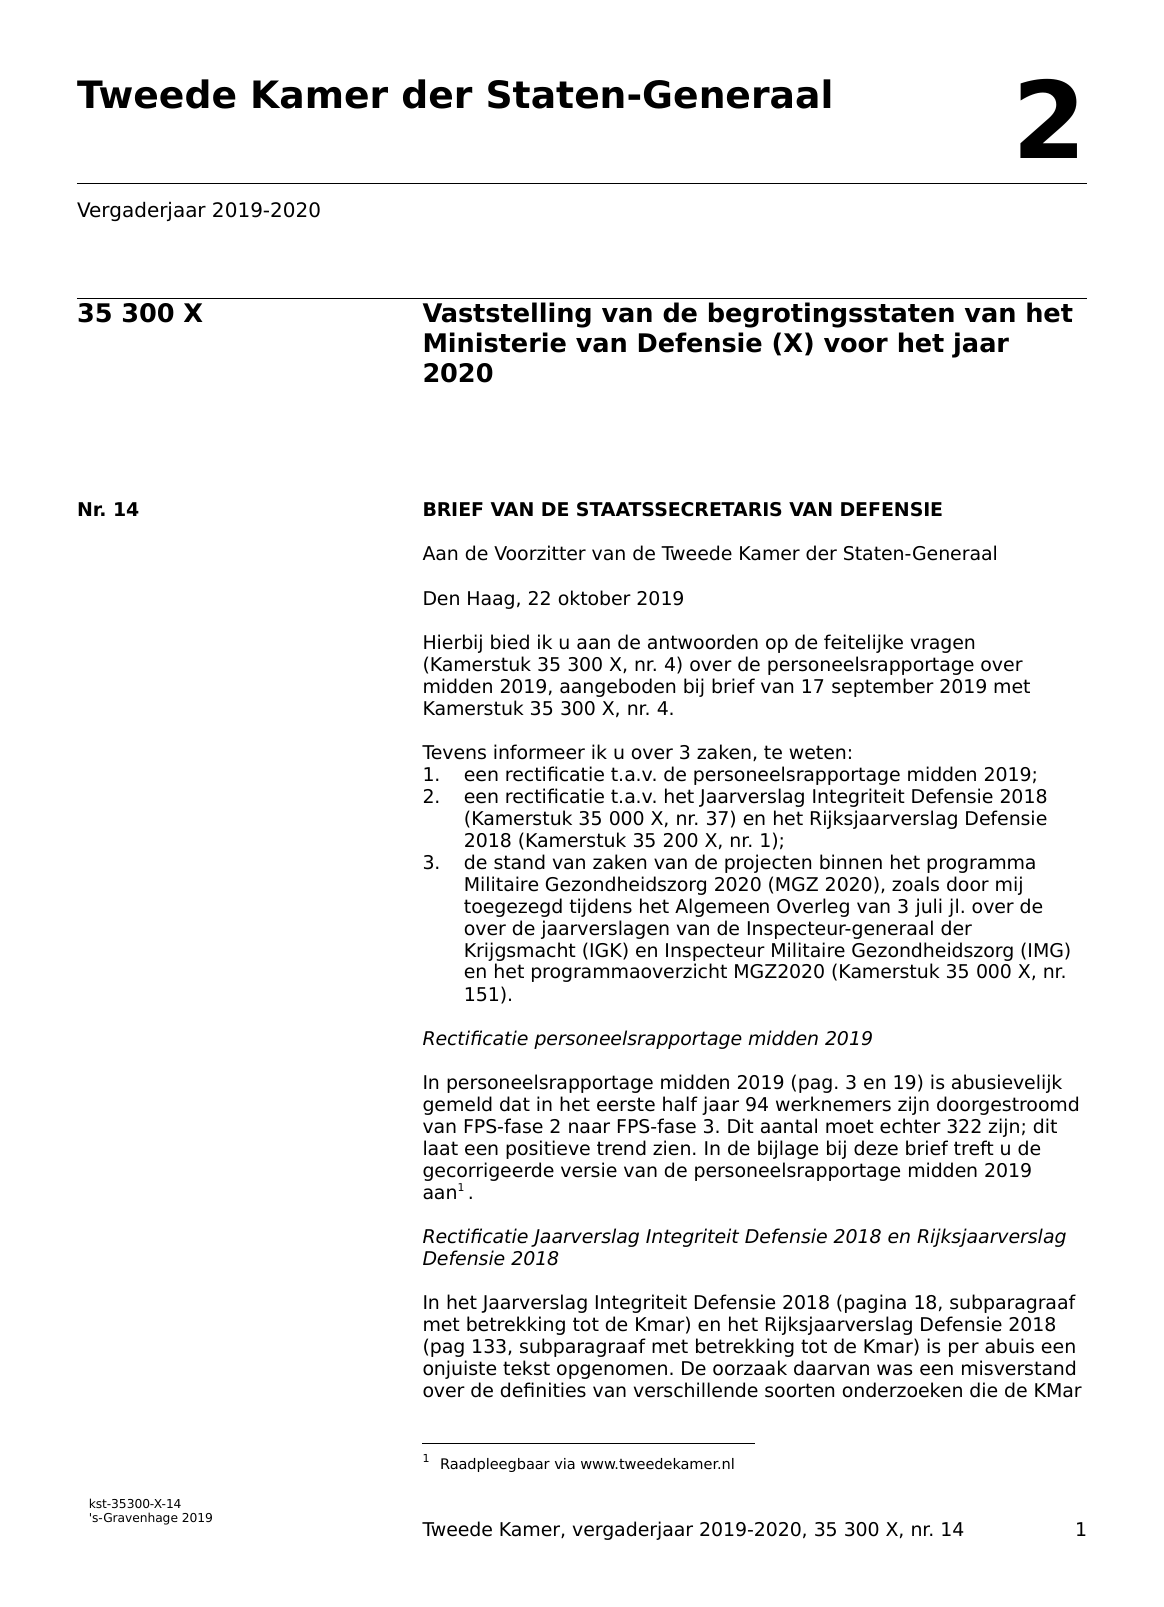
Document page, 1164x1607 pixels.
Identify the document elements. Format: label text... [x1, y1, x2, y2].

text 2. een rectificatie t.a.v. het Jaarverslag Integriteit Defensie 2018 (Kamerstuk 35 000 X, nr. 37) en het Rijksjaarverslag Defensie 2018 (Kamerstuk 35 200 X, nr. 1); [422, 786, 1087, 852]
text In personeelsrapportage midden 2019 (pag. 3 en 19) is abusievelijk gemeld dat in het eerste half jaar 94 werknemers zijn doorgestroomd van FPS-fase 2 naar FPS-fase 3. Dit aantal moet echter 322 zijn; dit laat een positieve trend zien. In de bijlage bij deze brief treft u de gecorrigeerde versie van de personeelsrapportage midden 2019 aan. [422, 1072, 1087, 1204]
text Raadpleegbaar via www.tweedekamer.nl [422, 1452, 1087, 1474]
text In het Jaarverslag Integriteit Defensie 2018 (pagina 18, subparagraaf met betrekking tot de Kmar) en het Rijksjaarverslag Defensie 2018 (pag 133, subparagraaf met betrekking tot de Kmar) is per abuis een onjuiste tekst opgenomen. De oorzaak daarvan was een misverstand over de definities van verschillende soorten onderzoeken die de KMar [422, 1292, 1087, 1402]
subtitle 35 300 X Vaststelling van de begrotingsstaten van het Ministerie van Defensie (X) voor het jaar 2020 [77, 299, 1087, 388]
text 1. een rectificatie t.a.v. de personeelsrapportage midden 2019; [422, 764, 1087, 786]
subtitle Rectificatie personeelsrapportage midden 2019 [422, 1028, 1087, 1049]
text kst-35300-X-14 [88, 1497, 323, 1511]
table_header Tweede Kamer der Staten-Generaal [77, 59, 886, 183]
text Aan de Voorzitter van de Tweede Kamer der Staten-Generaal [422, 543, 1087, 565]
table_header 2 [886, 59, 1087, 183]
subtitle Nr. 14 BRIEF VAN DE STAATSSECRETARIS VAN DEFENSIE [77, 499, 1087, 521]
table_cell Vergaderjaar 2019-2020 [77, 184, 1087, 298]
text Tevens informeer ik u over 3 zaken, te weten: [422, 742, 1087, 764]
text 3. de stand van zaken van de projecten binnen het programma Militaire Gezondheidszorg 2020 (MGZ 2020), zoals door mij toegezegd tijdens het Algemeen Overleg van 3 juli jl. over de over de jaarverslagen van de Inspecteur-generaal der Krijgsmacht (IGK) en Inspecteur Militaire Gezondheidszorg (IMG) en het programmaoverzicht MGZ2020 (Kamerstuk 35 000 X, nr. 151). [422, 852, 1087, 1005]
text Den Haag, 22 oktober 2019 [422, 587, 1087, 609]
text Hierbij bied ik u aan de antwoorden op de feitelijke vragen (Kamerstuk 35 300 X, nr. 4) over de personeelsrapportage over midden 2019, aangeboden bij brief van 17 september 2019 met Kamerstuk 35 300 X, nr. 4. [422, 632, 1087, 719]
subtitle Rectificatie Jaarverslag Integriteit Defensie 2018 en Rijksjaarverslag Defensie 2018 [422, 1226, 1087, 1270]
text 's-Gravenhage 2019 [88, 1511, 323, 1525]
